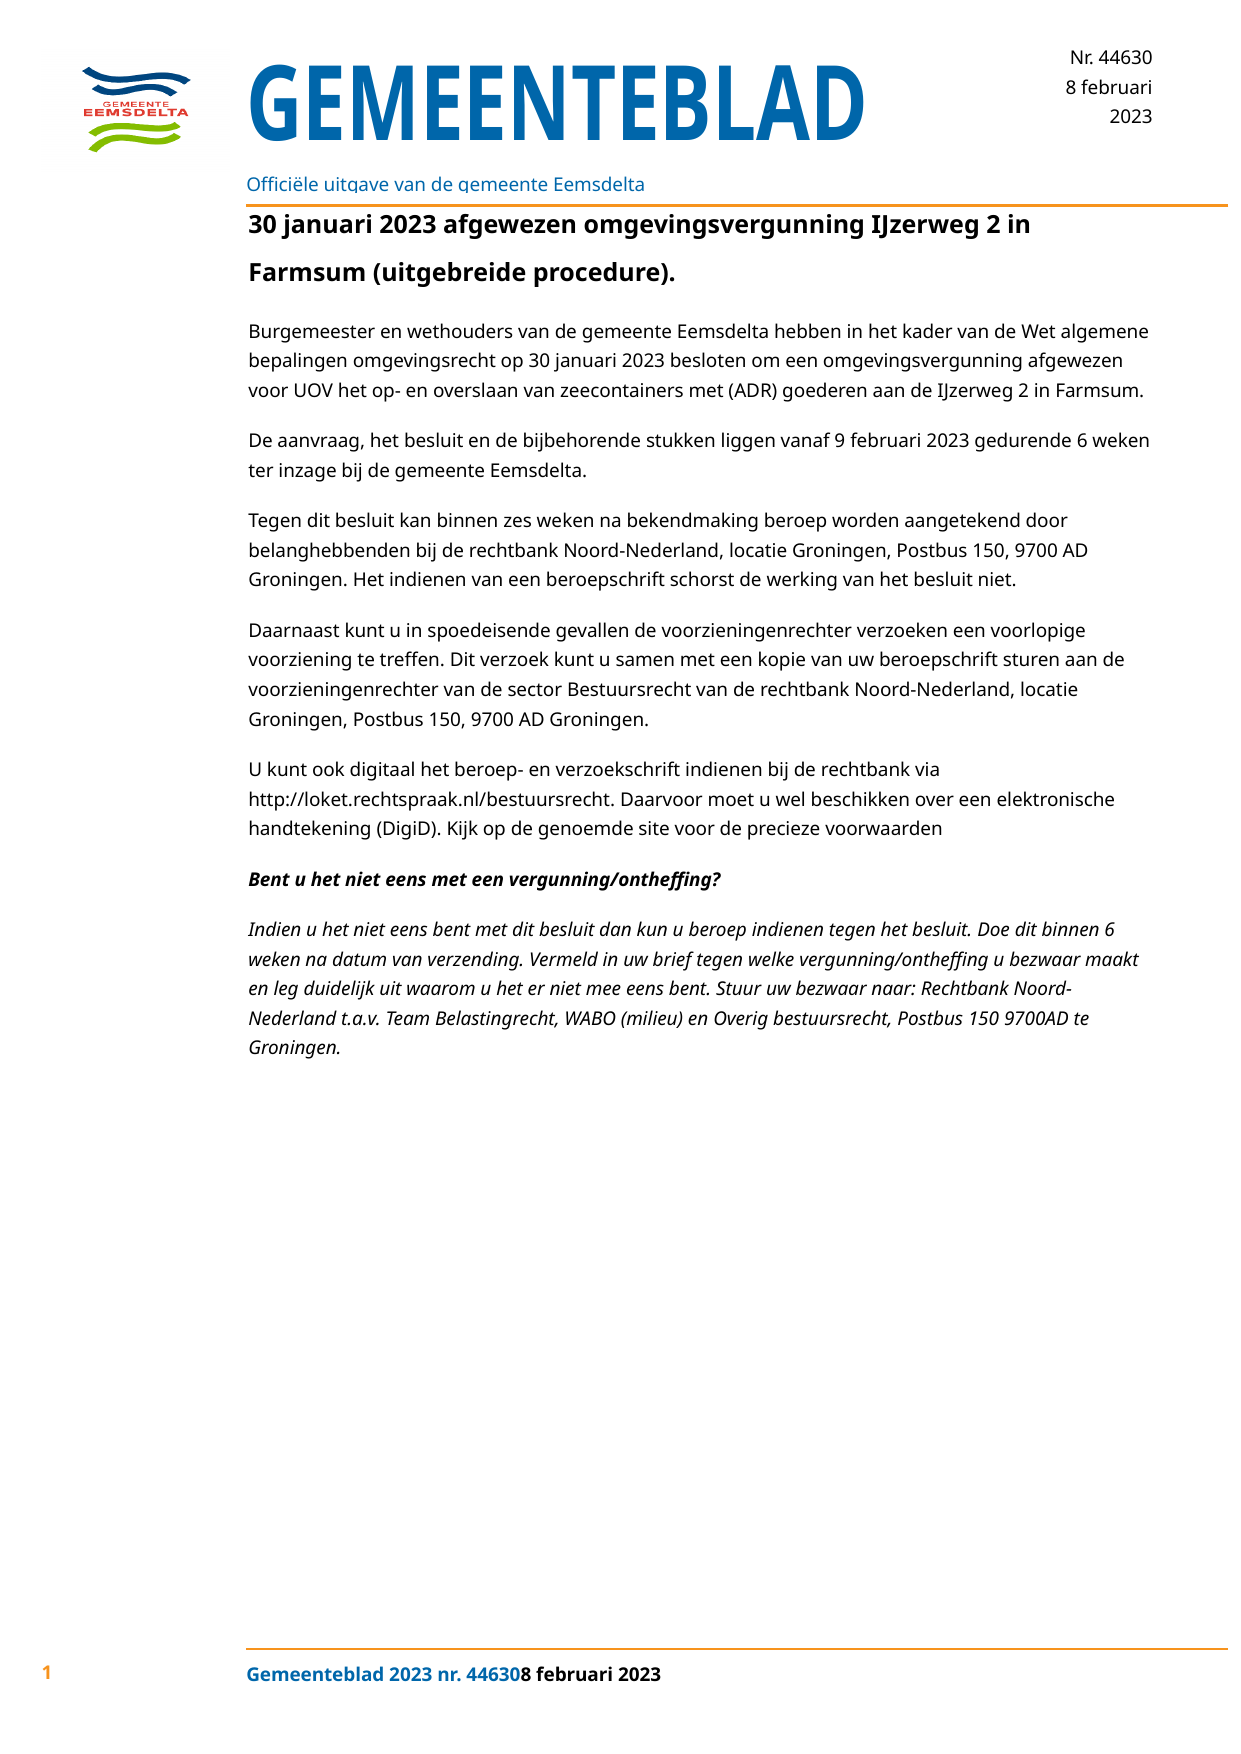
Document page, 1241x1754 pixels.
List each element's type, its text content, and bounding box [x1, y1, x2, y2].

text Bent u het niet eens met een vergunning/ontheffing? [248, 866, 1152, 892]
text U kunt ook digitaal het beroep- en verzoekschrift indienen bij de rechtbank via http://loket.rechtspraak.nl/bestuursrecht. Daarvoor moet u wel beschikken over een elektronische handtekening (DigiD). Kijk op de genoemde site voor de precieze voorwaarden [248, 756, 1152, 841]
text 30 januari 2023 afgewezen omgevingsvergunning IJzerweg 2 in Farmsum (uitgebreide procedure). [248, 207, 1152, 288]
text Tegen dit besluit kan binnen zes weken na bekendmaking beroep worden aangetekend door belanghebbenden bij de rechtbank Noord-Nederland, locatie Groningen, Postbus 150, 9700 AD Groningen. Het indienen van een beroepschrift schorst de werking van het besluit niet. [248, 507, 1152, 592]
text De aanvraag, het besluit en de bijbehorende stukken liggen vanaf 9 februari 2023 gedurende 6 weken ter inzage bij de gemeente Eemsdelta. [248, 427, 1152, 483]
text Indien u het niet eens bent met dit besluit dan kun u beroep indienen tegen het besluit. Doe dit binnen 6 weken na datum van verzending. Vermeld in uw brief tegen welke vergunning/ontheffing u bezwaar maakt en leg duidelijk uit waarom u het er niet mee eens bent. Stuur uw bezwaar naar: Rechtbank Noord-Nederland t.a.v. Team Belastingrecht, WABO (milieu) en Overig bestuursrecht, Postbus 150 9700AD te Groningen. [248, 916, 1152, 1060]
picture [41, 47, 231, 172]
text Daarnaast kunt u in spoedeisende gevallen de voorzieningenrechter verzoeken een voorlopige voorziening te treffen. Dit verzoek kunt u samen met een kopie van uw beroepschrift sturen aan de voorzieningenrechter van de sector Bestuursrecht van de rechtbank Noord-Nederland, locatie Groningen, Postbus 150, 9700 AD Groningen. [248, 617, 1152, 732]
text Burgemeester en wethouders van de gemeente Eemsdelta hebben in het kader van de Wet algemene bepalingen omgevingsrecht op 30 januari 2023 besloten om een omgevingsvergunning afgewezen voor UOV het op- en overslaan van zeecontainers met (ADR) goederen aan de IJzerweg 2 in Farmsum. [248, 318, 1152, 403]
